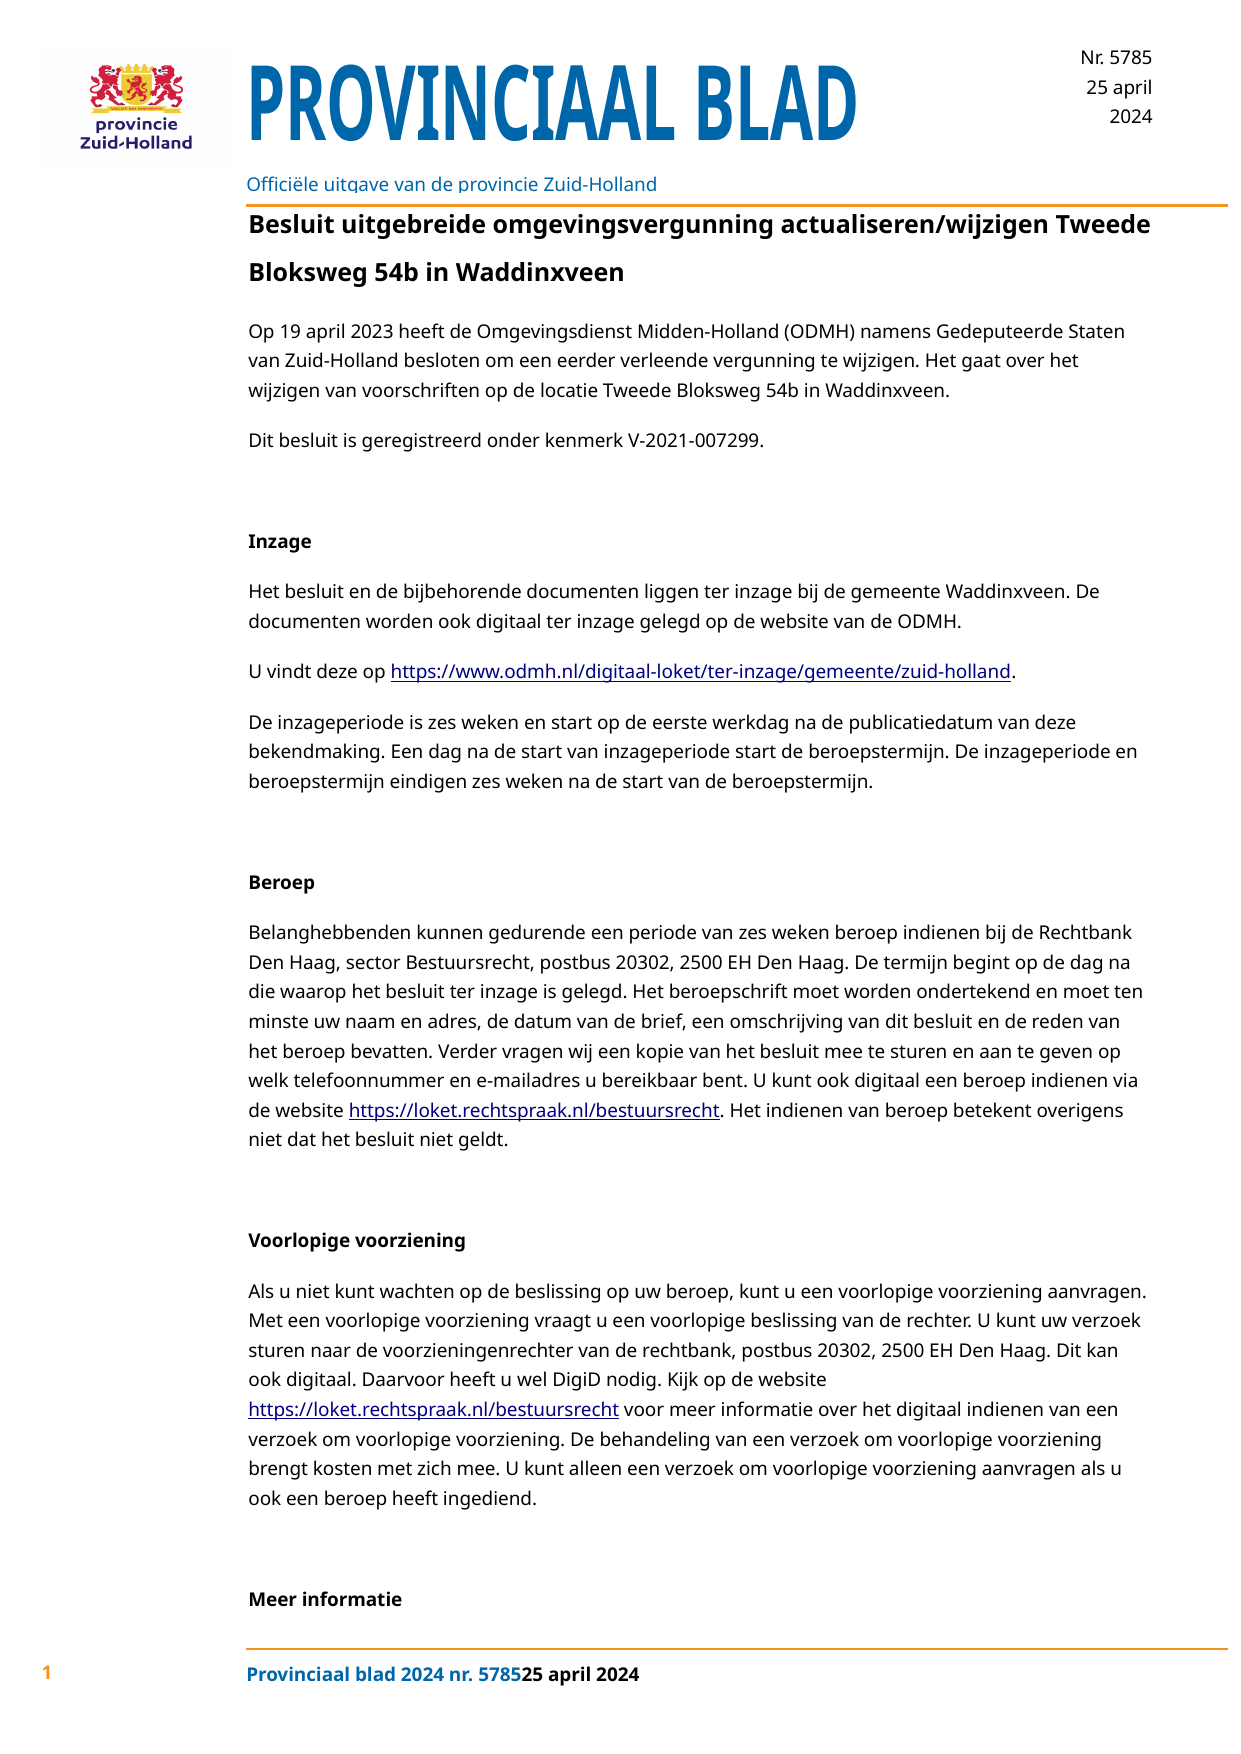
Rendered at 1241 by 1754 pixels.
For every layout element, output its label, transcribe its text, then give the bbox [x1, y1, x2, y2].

text Voorlopige voorziening [248, 1227, 1152, 1253]
text Meer informatie [248, 1586, 1152, 1612]
text Dit besluit is geregistreerd onder kenmerk V-2021-007299. [248, 427, 1152, 453]
text Beroep [248, 869, 1152, 895]
picture [41, 47, 231, 172]
text Belanghebbenden kunnen gedurende een periode van zes weken beroep indienen bij de Rechtbank Den Haag, sector Bestuursrecht, postbus 20302, 2500 EH Den Haag. De termijn begint op de dag na die waarop het besluit ter inzage is gelegd. Het beroepschrift moet worden ondertekend en moet ten minste uw naam en adres, de datum van de brief, een omschrijving van dit besluit en de reden van het beroep bevatten. Verder vragen wij een kopie van het besluit mee te sturen en aan te geven op welk telefoonnummer en e-mailadres u bereikbaar bent. U kunt ook digitaal een beroep indienen via de website https://loket.rechtspraak.nl/bestuursrecht. Het indienen van beroep betekent overigens niet dat het besluit niet geldt. [248, 919, 1152, 1152]
text Besluit uitgebreide omgevingsvergunning actualiseren/wijzigen Tweede Bloksweg 54b in Waddinxveen [248, 207, 1152, 288]
text Het besluit en de bijbehorende documenten liggen ter inzage bij de gemeente Waddinxveen. De documenten worden ook digitaal ter inzage gelegd op de website van de ODMH. [248, 579, 1152, 634]
text U vindt deze op https://www.odmh.nl/digitaal-loket/ter-inzage/gemeente/zuid-holland. [248, 659, 1152, 684]
text De inzageperiode is zes weken en start op de eerste werkdag na de publicatiedatum van deze bekendmaking. Een dag na de start van inzageperiode start de beroepstermijn. De inzageperiode en beroepstermijn eindigen zes weken na de start van de beroepstermijn. [248, 709, 1152, 794]
text Op 19 april 2023 heeft de Omgevingsdienst Midden-Holland (ODMH) namens Gedeputeerde Staten van Zuid-Holland besloten om een eerder verleende vergunning te wijzigen. Het gaat over het wijzigen van voorschriften op de locatie Tweede Bloksweg 54b in Waddinxveen. [248, 318, 1152, 403]
text Inzage [248, 528, 1152, 554]
text Als u niet kunt wachten op de beslissing op uw beroep, kunt u een voorlopige voorziening aanvragen. Met een voorlopige voorziening vraagt u een voorlopige beslissing van de rechter. U kunt uw verzoek sturen naar de voorzieningenrechter van de rechtbank, postbus 20302, 2500 EH Den Haag. Dit kan ook digitaal. Daarvoor heeft u wel DigiD nodig. Kijk op de website https://loket.rechtspraak.nl/bestuursrecht voor meer informatie over het digitaal indienen van een verzoek om voorlopige voorziening. De behandeling van een verzoek om voorlopige voorziening brengt kosten met zich mee. U kunt alleen een verzoek om voorlopige voorziening aanvragen als u ook een beroep heeft ingediend. [248, 1278, 1152, 1511]
